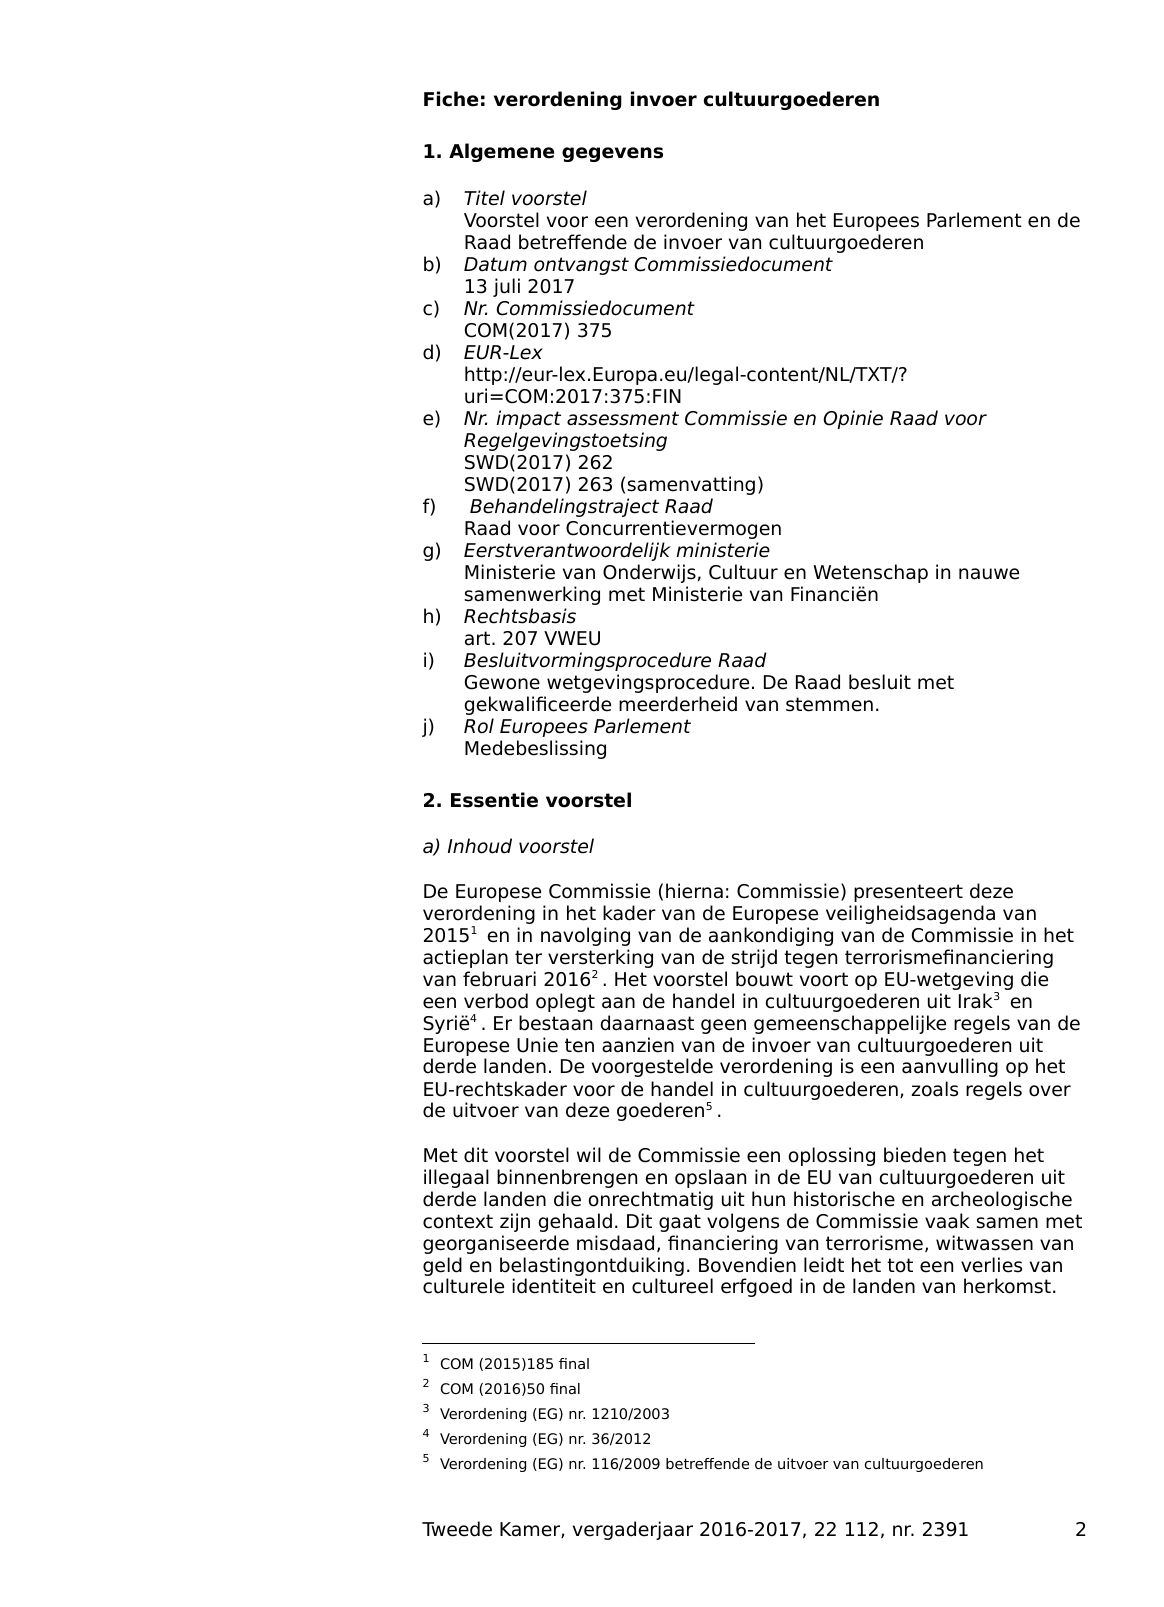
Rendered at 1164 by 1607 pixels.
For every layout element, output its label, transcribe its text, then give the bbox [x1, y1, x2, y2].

text e) Nr. impact assessment Commissie en Opinie Raad voor Regelgevingstoetsing [422, 408, 1087, 452]
text SWD(2017) 263 (samenvatting) [464, 474, 1087, 496]
text COM (2015)185 final [422, 1352, 1087, 1374]
subtitle Fiche: verordening invoer cultuurgoederen [422, 89, 1087, 111]
text Voorstel voor een verordening van het Europees Parlement en de Raad betreffende de invoer van cultuurgoederen [464, 210, 1087, 254]
text SWD(2017) 262 [464, 452, 1087, 474]
text Verordening (EG) nr. 1210/2003 [422, 1402, 1087, 1424]
text Raad voor Concurrentievermogen [464, 518, 1087, 540]
text Met dit voorstel wil de Commissie een oplossing bieden tegen het illegaal binnenbrengen en opslaan in de EU van cultuurgoederen uit derde landen die onrechtmatig uit hun historische en archeologische context zijn gehaald. Dit gaat volgens de Commissie vaak samen met georganiseerde misdaad, financiering van terrorisme, witwassen van geld en belastingontduiking. Bovendien leidt het tot een verlies van culturele identiteit en cultureel erfgoed in de landen van herkomst. [422, 1144, 1087, 1298]
text Medebeslissing [464, 737, 1087, 759]
subtitle a) Inhoud voorstel [422, 836, 1087, 858]
text h) Rechtsbasis [422, 606, 1087, 628]
text b) Datum ontvangst Commissiedocument [422, 254, 1087, 276]
text i) Besluitvormingsprocedure Raad [422, 649, 1087, 672]
text Gewone wetgevingsprocedure. De Raad besluit met gekwalificeerde meerderheid van stemmen. [464, 672, 1087, 716]
text http://eur-lex.Europa.eu/legal-content/NL/TXT/?uri=COM:2017:375:FIN [464, 364, 1087, 408]
text art. 207 VWEU [464, 628, 1087, 649]
text De Europese Commissie (hierna: Commissie) presenteert deze verordening in het kader van de Europese veiligheidsagenda van 2015 en in navolging van de aankondiging van de Commissie in het actieplan ter versterking van de strijd tegen terrorismefinanciering van februari 2016. Het voorstel bouwt voort op EU-wetgeving die een verbod oplegt aan de handel in cultuurgoederen uit Irak en Syrië. Er bestaan daarnaast geen gemeenschappelijke regels van de Europese Unie ten aanzien van de invoer van cultuurgoederen uit derde landen. De voorgestelde verordening is een aanvulling op het EU-rechtskader voor de handel in cultuurgoederen, zoals regels over de uitvoer van deze goederen. [422, 881, 1087, 1122]
subtitle 1. Algemene gegevens [422, 141, 1087, 163]
subtitle 2. Essentie voorstel [422, 789, 1087, 811]
text a) Titel voorstel [422, 188, 1087, 210]
text g) Eerstverantwoordelijk ministerie [422, 540, 1087, 562]
text 13 juli 2017 [464, 276, 1087, 298]
text Verordening (EG) nr. 116/2009 betreffende de uitvoer van cultuurgoederen [422, 1452, 1087, 1474]
text f) Behandelingstraject Raad [422, 496, 1087, 518]
text Ministerie van Onderwijs, Cultuur en Wetenschap in nauwe samenwerking met Ministerie van Financiën [464, 562, 1087, 606]
text COM(2017) 375 [464, 320, 1087, 342]
text j) Rol Europees Parlement [422, 716, 1087, 737]
text d) EUR-Lex [422, 342, 1087, 364]
text Verordening (EG) nr. 36/2012 [422, 1427, 1087, 1449]
text COM (2016)50 final [422, 1377, 1087, 1399]
text c) Nr. Commissiedocument [422, 298, 1087, 320]
